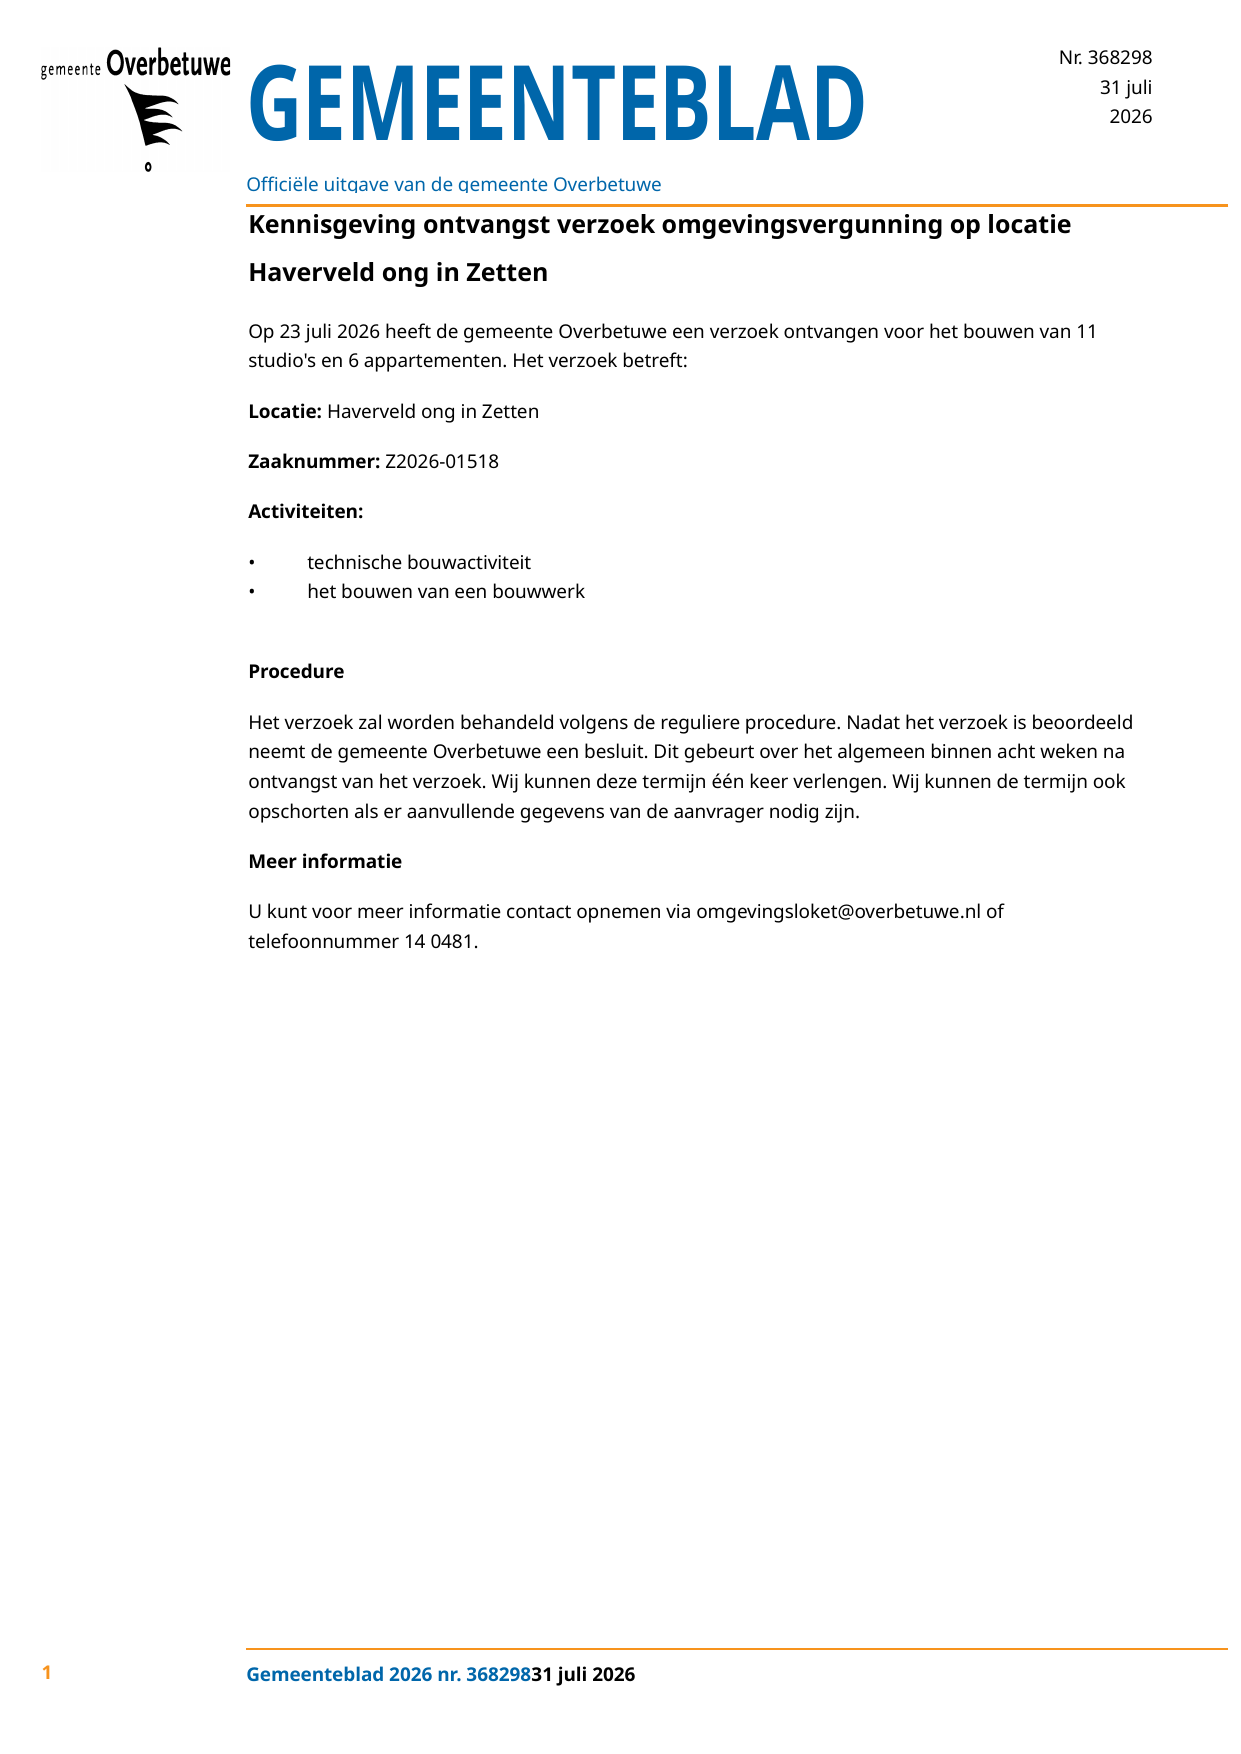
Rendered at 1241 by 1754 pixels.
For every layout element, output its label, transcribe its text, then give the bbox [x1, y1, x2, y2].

text Activiteiten: [248, 499, 1152, 524]
text Het verzoek zal worden behandeld volgens de reguliere procedure. Nadat het verzoek is beoordeeld neemt de gemeente Overbetuwe een besluit. Dit gebeurt over het algemeen binnen acht weken na ontvangst van het verzoek. Wij kunnen deze termijn één keer verlengen. Wij kunnen de termijn ook opschorten als er aanvullende gegevens van de aanvrager nodig zijn. [248, 709, 1152, 824]
picture [41, 47, 231, 172]
list technische bouwactiviteit [248, 549, 1152, 575]
text Zaaknummer: Z2026-01518 [248, 448, 1152, 474]
text Kennisgeving ontvangst verzoek omgevingsvergunning op locatie Haverveld ong in Zetten [248, 207, 1152, 288]
text Op 23 juli 2026 heeft de gemeente Overbetuwe een verzoek ontvangen voor het bouwen van 11 studio's en 6 appartementen. Het verzoek betreft: [248, 318, 1152, 373]
text U kunt voor meer informatie contact opnemen via omgevingsloket@overbetuwe.nl of telefoonnummer 14 0481. [248, 899, 1152, 954]
text Meer informatie [248, 848, 1152, 874]
text Locatie: Haverveld ong in Zetten [248, 398, 1152, 424]
list het bouwen van een bouwwerk [248, 579, 1152, 604]
text Procedure [248, 659, 1152, 684]
